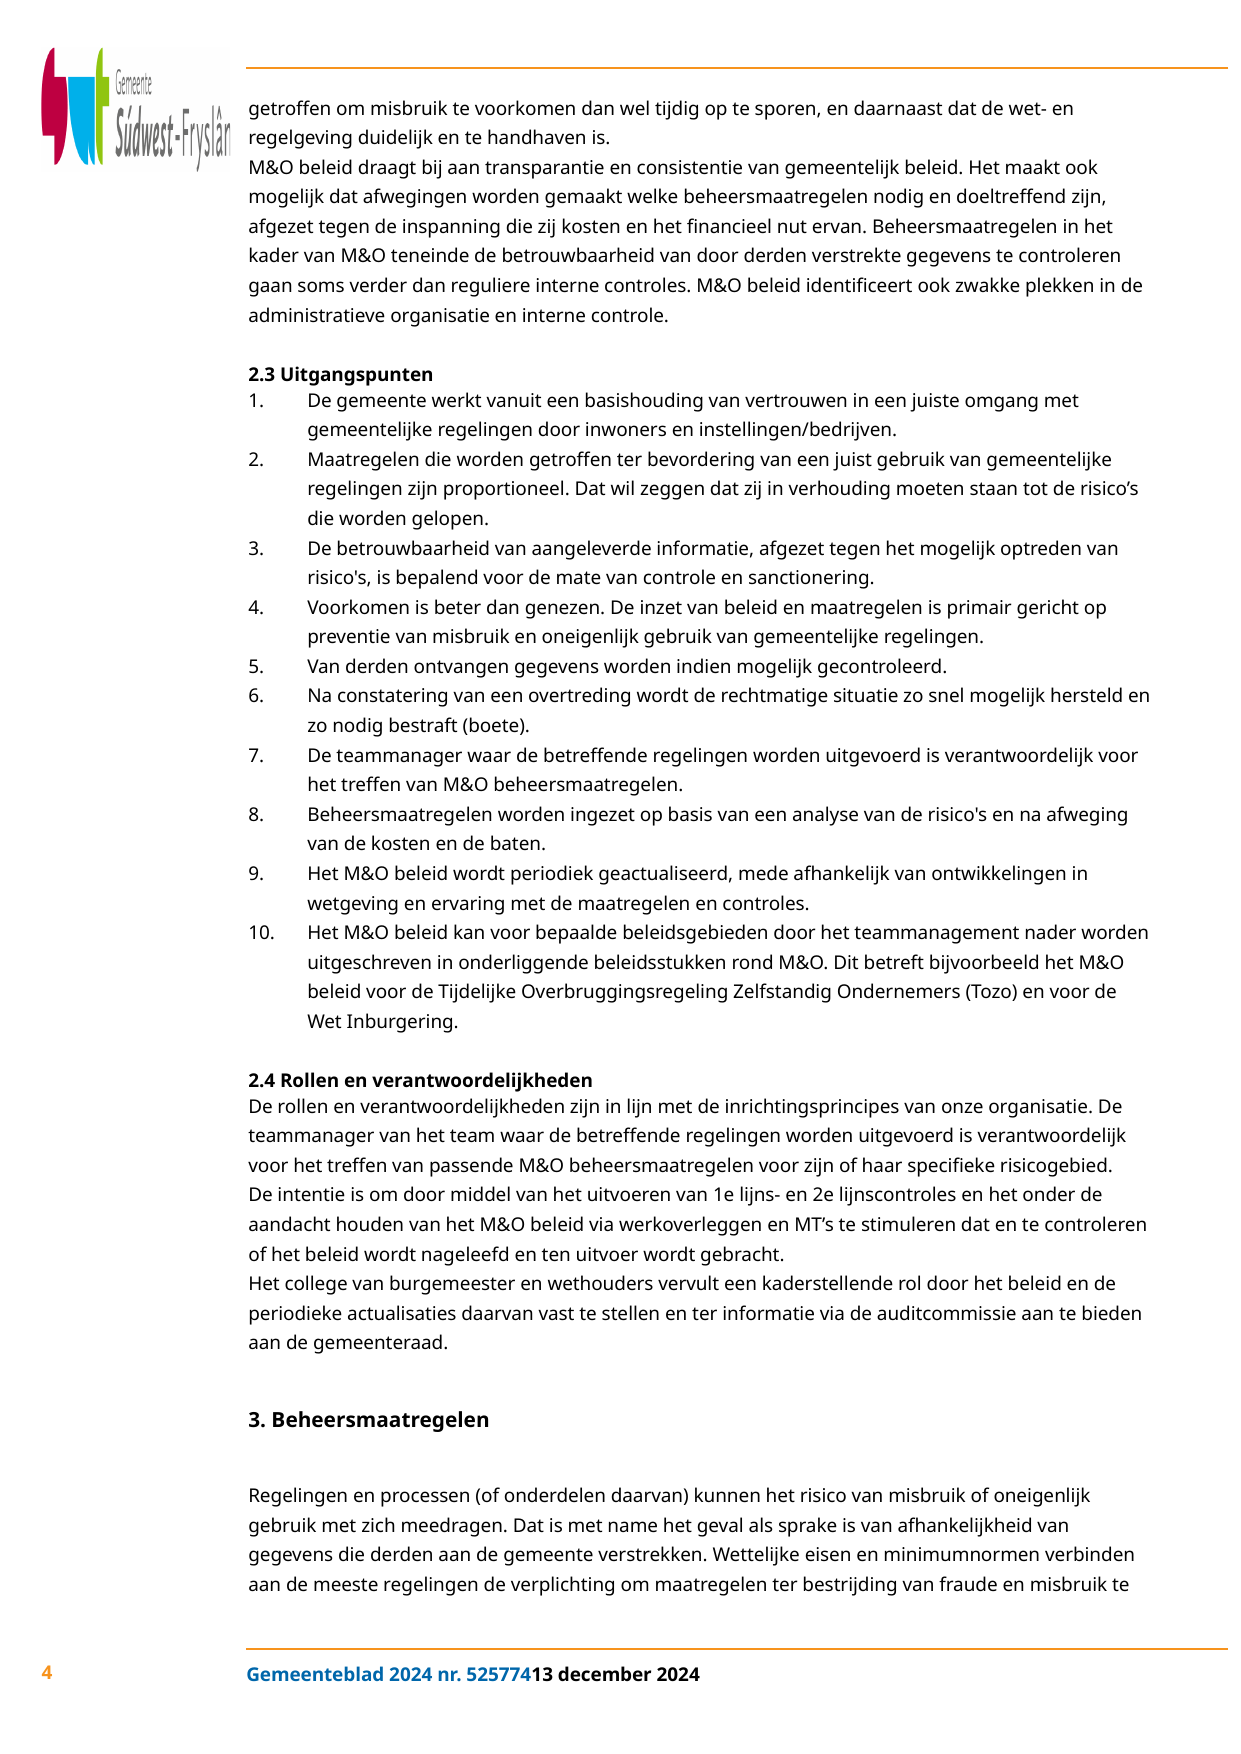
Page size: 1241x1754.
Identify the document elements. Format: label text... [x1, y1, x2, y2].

picture [41, 47, 231, 172]
list De gemeente werkt vanuit een basishouding van vertrouwen in een juiste omgang met gemeentelijke regelingen door inwoners en instellingen/bedrijven. [248, 387, 1152, 442]
text 3. Beheersmaatregelen [248, 1405, 1152, 1433]
list Beheersmaatregelen worden ingezet op basis van een analyse van de risico's en na afweging van de kosten en de baten. [248, 801, 1152, 856]
text getroffen om misbruik te voorkomen dan wel tijdig op te sporen, en daarnaast dat de wet- en regelgeving duidelijk en te handhaven is. [248, 95, 1152, 150]
list De betrouwbaarheid van aangeleverde informatie, afgezet tegen het mogelijk optreden van risico's, is bepalend voor de mate van controle en sanctionering. [248, 535, 1152, 590]
list Het M&O beleid wordt periodiek geactualiseerd, mede afhankelijk van ontwikkelingen in wetgeving en ervaring met de maatregelen en controles. [248, 860, 1152, 915]
text M&O beleid draagt bij aan transparantie en consistentie van gemeentelijk beleid. Het maakt ook mogelijk dat afwegingen worden gemaakt welke beheersmaatregelen nodig en doeltreffend zijn, afgezet tegen de inspanning die zij kosten en het financieel nut ervan. Beheersmaatregelen in het kader van M&O teneinde de betrouwbaarheid van door derden verstrekte gegevens te controleren gaan soms verder dan reguliere interne controles. M&O beleid identificeert ook zwakke plekken in de administratieve organisatie en interne controle. [248, 154, 1152, 328]
list Van derden ontvangen gegevens worden indien mogelijk gecontroleerd. [248, 653, 1152, 679]
list Na constatering van een overtreding wordt de rechtmatige situatie zo snel mogelijk hersteld en zo nodig bestraft (boete). [248, 683, 1152, 738]
text De rollen en verantwoordelijkheden zijn in lijn met de inrichtingsprincipes van onze organisatie. De teammanager van het team waar de betreffende regelingen worden uitgevoerd is verantwoordelijk voor het treffen van passende M&O beheersmaatregelen voor zijn of haar specifieke risicogebied. [248, 1093, 1152, 1178]
text Regelingen en processen (of onderdelen daarvan) kunnen het risico van misbruik of oneigenlijk gebruik met zich meedragen. Dat is met name het geval als sprake is van afhankelijkheid van gegevens die derden aan de gemeente verstrekken. Wettelijke eisen en minimumnormen verbinden aan de meeste regelingen de verplichting om maatregelen ter bestrijding van fraude en misbruik te [248, 1482, 1152, 1597]
text De intentie is om door middel van het uitvoeren van 1e lijns- en 2e lijnscontroles en het onder de aandacht houden van het M&O beleid via werkoverleggen en MT’s te stimuleren dat en te controleren of het beleid wordt nageleefd en ten uitvoer wordt gebracht. [248, 1182, 1152, 1267]
list Maatregelen die worden getroffen ter bevordering van een juist gebruik van gemeentelijke regelingen zijn proportioneel. Dat wil zeggen dat zij in verhouding moeten staan tot de risico’s die worden gelopen. [248, 446, 1152, 531]
text 2.3 Uitgangspunten [248, 361, 1152, 387]
text 2.4 Rollen en verantwoordelijkheden [248, 1067, 1152, 1093]
list Het M&O beleid kan voor bepaalde beleidsgebieden door het teammanagement nader worden uitgeschreven in onderliggende beleidsstukken rond M&O. Dit betreft bijvoorbeeld het M&O beleid voor de Tijdelijke Overbruggingsregeling Zelfstandig Ondernemers (Tozo) en voor de Wet Inburgering. [248, 919, 1152, 1034]
text Het college van burgemeester en wethouders vervult een kaderstellende rol door het beleid en de periodieke actualisaties daarvan vast te stellen en ter informatie via de auditcommissie aan te bieden aan de gemeenteraad. [248, 1270, 1152, 1355]
list Voorkomen is beter dan genezen. De inzet van beleid en maatregelen is primair gericht op preventie van misbruik en oneigenlijk gebruik van gemeentelijke regelingen. [248, 594, 1152, 649]
list De teammanager waar de betreffende regelingen worden uitgevoerd is verantwoordelijk voor het treffen van M&O beheersmaatregelen. [248, 742, 1152, 797]
